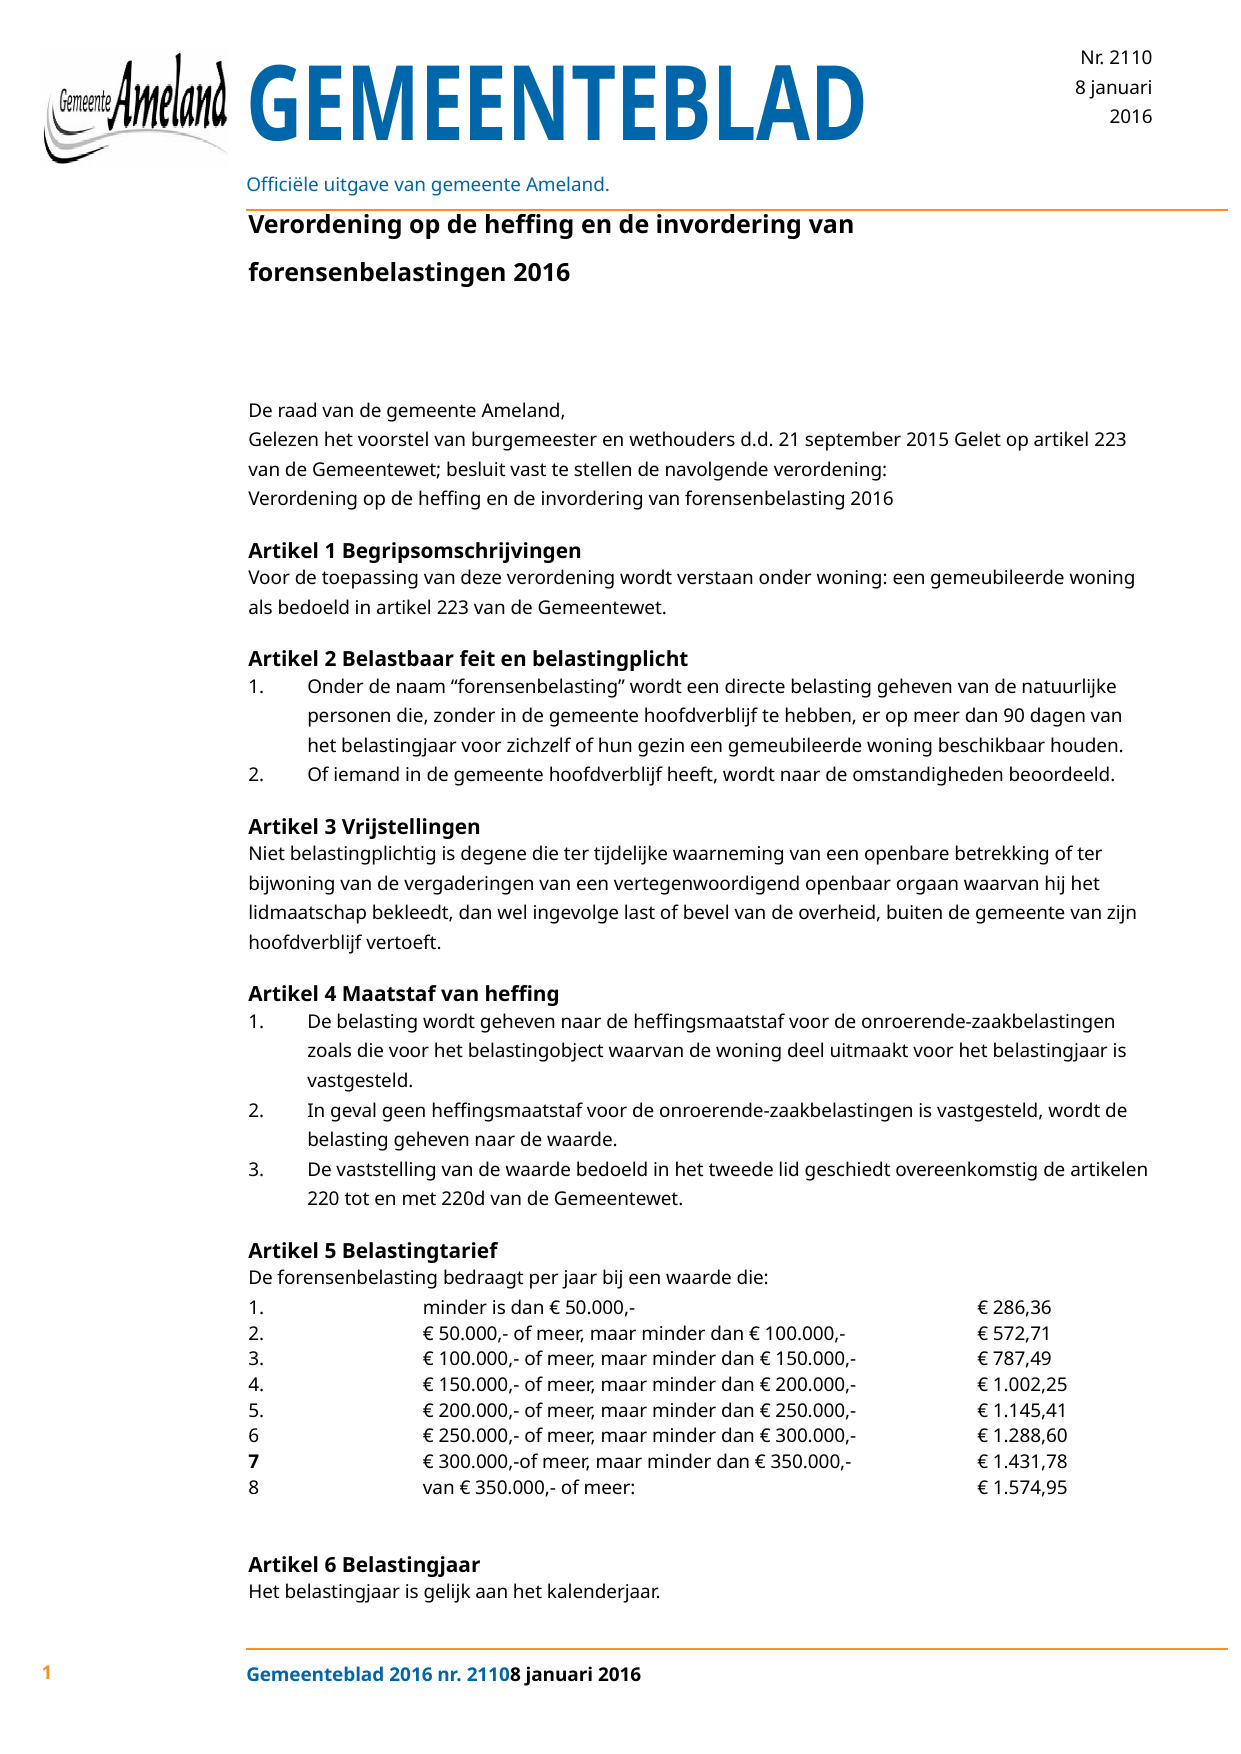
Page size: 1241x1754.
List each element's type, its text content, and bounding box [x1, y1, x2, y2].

text Niet belastingplichtig is degene die ter tijdelijke waarneming van een openbare betrekking of ter bijwoning van de vergaderingen van een vertegenwoordigend openbaar orgaan waarvan hij het lidmaatschap bekleedt, dan wel ingevolge last of bevel van de overheid, buiten de gemeente van zijn hoofdverblijf vertoeft. [248, 840, 1152, 955]
table_cell 8 [248, 1474, 423, 1500]
table_header 1. [248, 1294, 423, 1320]
text Artikel 2 Belastbaar feit en belastingplicht [248, 644, 1152, 673]
table_cell € 1.145,41 [977, 1397, 1152, 1423]
table_cell € 250.000,- of meer, maar minder dan € 300.000,- [423, 1423, 977, 1448]
text Artikel 6 Belastingjaar [248, 1550, 1152, 1578]
table_cell € 572,71 [977, 1320, 1152, 1346]
table_cell € 100.000,- of meer, maar minder dan € 150.000,- [423, 1346, 977, 1371]
text Artikel 5 Belastingtarief [248, 1236, 1152, 1264]
list De belasting wordt geheven naar de heffingsmaatstaf voor de onroerende-zaakbelastingen zoals die voor het belastingobject waarvan de woning deel uitmaakt voor het belastingjaar is vastgesteld. [248, 1008, 1152, 1093]
text Artikel 3 Vrijstellingen [248, 812, 1152, 840]
text De forensenbelasting bedraagt per jaar bij een waarde die: [248, 1264, 1152, 1290]
table_cell € 200.000,- of meer, maar minder dan € 250.000,- [423, 1397, 977, 1423]
table_cell € 1.288,60 [977, 1423, 1152, 1448]
picture [41, 47, 231, 172]
table_cell € 50.000,- of meer, maar minder dan € 100.000,- [423, 1320, 977, 1346]
table_cell € 787,49 [977, 1346, 1152, 1371]
text Verordening op de heffing en de invordering van forensenbelastingen 2016 [248, 211, 1152, 288]
list Of iemand in de gemeente hoofdverblijf heeft, wordt naar de omstandigheden beoordeeld. [248, 762, 1152, 787]
text De raad van de gemeente Ameland, [248, 397, 1152, 422]
text Voor de toepassing van deze verordening wordt verstaan onder woning: een gemeubileerde woning als bedoeld in artikel 223 van de Gemeentewet. [248, 564, 1152, 620]
text Artikel 1 Begripsomschrijvingen [248, 536, 1152, 564]
table_cell € 1.002,25 [977, 1371, 1152, 1397]
text Artikel 4 Maatstaf van heffing [248, 979, 1152, 1008]
text Verordening op de heffing en de invordering van forensenbelasting 2016 [248, 486, 1152, 511]
table_cell 2. [248, 1320, 423, 1346]
list De vaststelling van de waarde bedoeld in het tweede lid geschiedt overeenkomstig de artikelen 220 tot en met 220d van de Gemeentewet. [248, 1156, 1152, 1211]
text Het belastingjaar is gelijk aan het kalenderjaar. [248, 1578, 1152, 1604]
list In geval geen heffingsmaatstaf voor de onroerende-zaakbelastingen is vastgesteld, wordt de belasting geheven naar de waarde. [248, 1097, 1152, 1152]
table_cell 6 [248, 1423, 423, 1448]
table_cell van € 350.000,- of meer: [423, 1474, 977, 1500]
table_cell 3. [248, 1346, 423, 1371]
text Gelezen het voorstel van burgemeester en wethouders d.d. 21 september 2015 Gelet op artikel 223 van de Gemeentewet; besluit vast te stellen de navolgende verordening: [248, 426, 1152, 482]
table_cell € 150.000,- of meer, maar minder dan € 200.000,- [423, 1371, 977, 1397]
table_cell [423, 1500, 977, 1526]
table_header € 286,36 [977, 1294, 1152, 1320]
table_cell 5. [248, 1397, 423, 1423]
table_cell [248, 1500, 423, 1526]
table_cell [977, 1500, 1152, 1526]
table_cell 7 [248, 1449, 423, 1474]
table_cell 4. [248, 1371, 423, 1397]
table_header minder is dan € 50.000,- [423, 1294, 977, 1320]
list Onder de naam “forensenbelasting” wordt een directe belasting geheven van de natuurlijke personen die, zonder in de gemeente hoofdverblijf te hebben, er op meer dan 90 dagen van het belastingjaar voor zichzelf of hun gezin een gemeubileerde woning beschikbaar houden. [248, 673, 1152, 758]
table_cell € 1.431,78 [977, 1449, 1152, 1474]
table_cell € 300.000,-of meer, maar minder dan € 350.000,- [423, 1449, 977, 1474]
table_cell € 1.574,95 [977, 1474, 1152, 1500]
